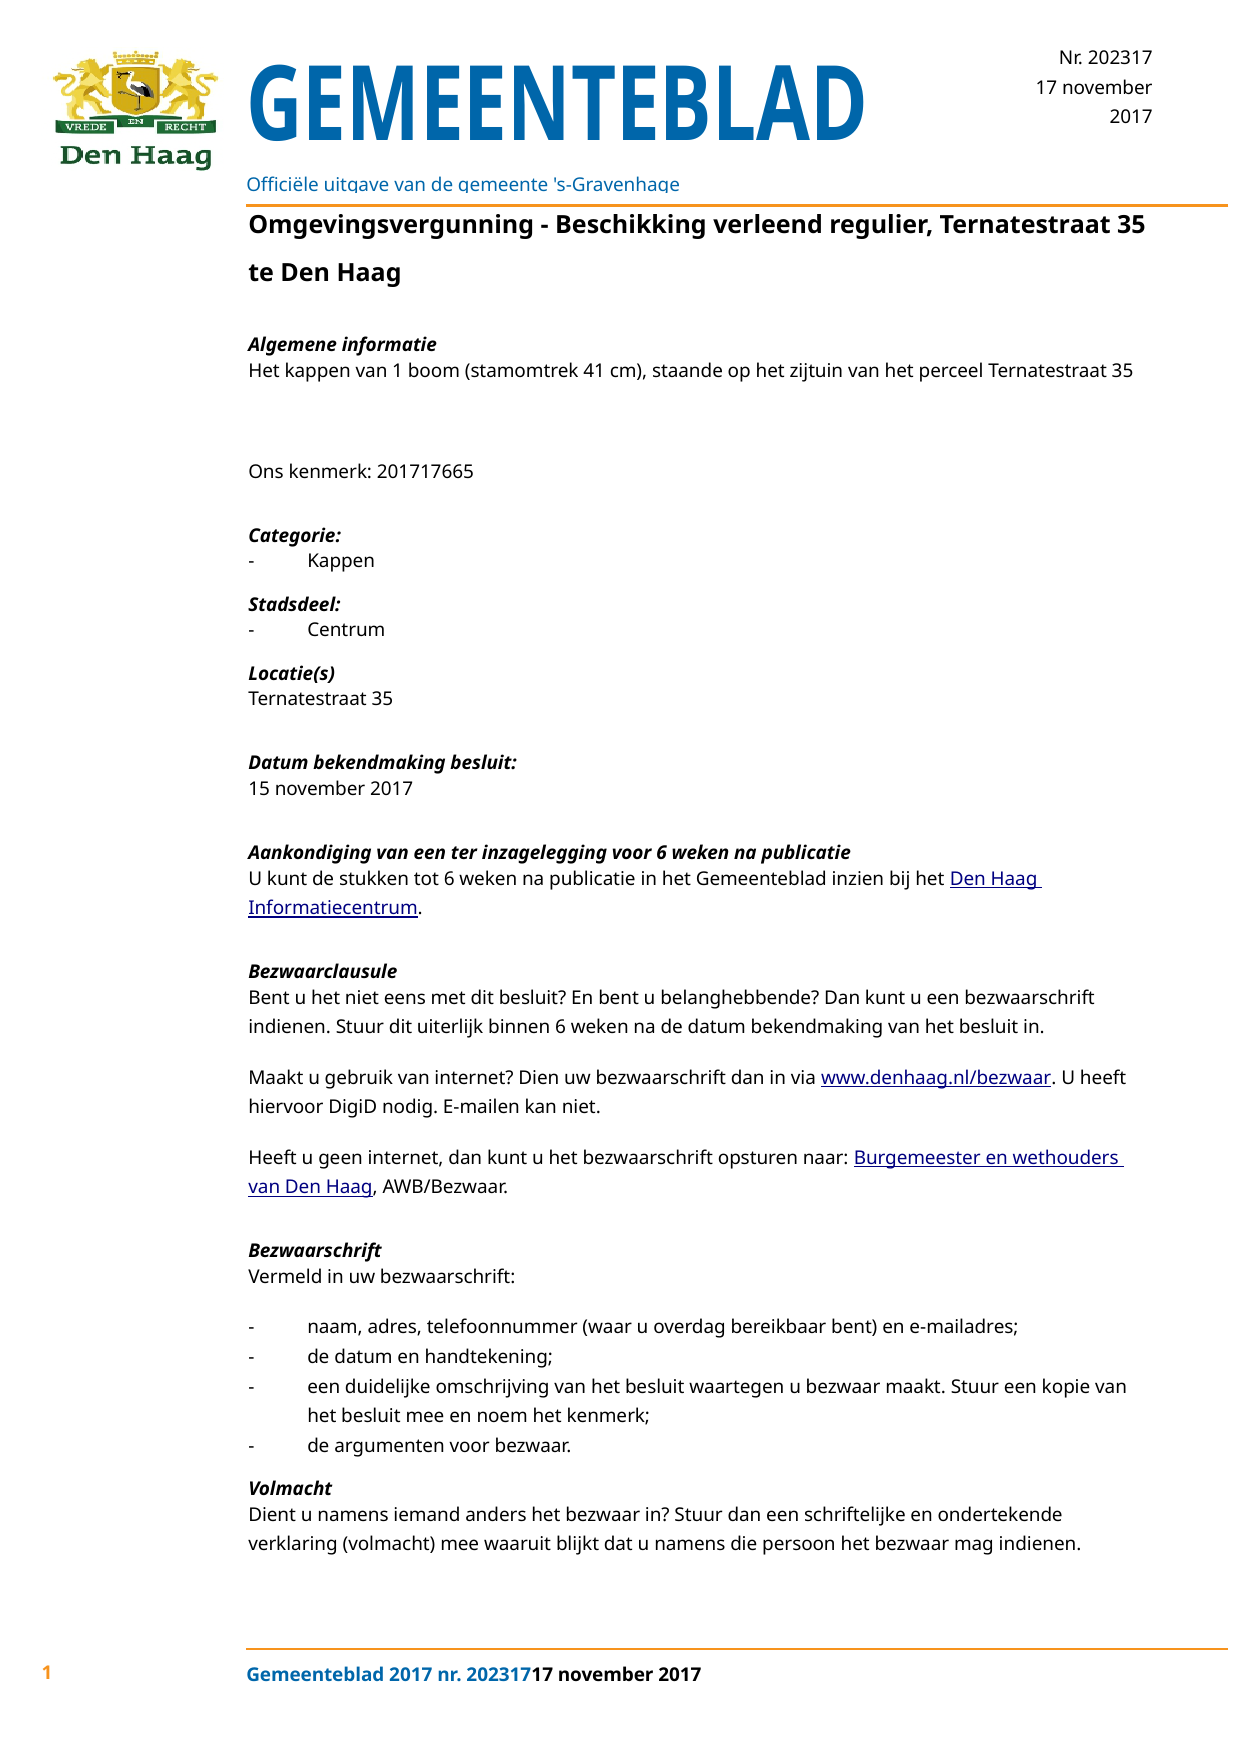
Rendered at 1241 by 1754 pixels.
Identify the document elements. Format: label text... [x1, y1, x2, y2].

text Datum bekendmaking besluit: [248, 749, 1152, 775]
text Heeft u geen internet, dan kunt u het bezwaarschrift opsturen naar: Burgemeester en wethouders van Den Haag, AWB/Bezwaar. [248, 1144, 1152, 1199]
text Categorie: [248, 522, 1152, 548]
list naam, adres, telefoonnummer (waar u overdag bereikbaar bent) en e-mailadres; [248, 1314, 1152, 1339]
text Dient u namens iemand anders het bezwaar in? Stuur dan een schriftelijke en ondertekende verklaring (volmacht) mee waaruit blijkt dat u namens die persoon het bezwaar mag indienen. [248, 1501, 1152, 1556]
text Locatie(s) [248, 660, 1152, 685]
list Kappen [248, 548, 1152, 573]
text Ons kenmerk: 201717665 [248, 458, 1152, 484]
list een duidelijke omschrijving van het besluit waartegen u bezwaar maakt. Stuur een kopie van het besluit mee en noem het kenmerk; [248, 1373, 1152, 1428]
text Bent u het niet eens met dit besluit? En bent u belanghebbende? Dan kunt u een bezwaarschrift indienen. Stuur dit uiterlijk binnen 6 weken na de datum bekendmaking van het besluit in. [248, 984, 1152, 1039]
text Algemene informatie [248, 331, 1152, 357]
text Het kappen van 1 boom (stamomtrek 41 cm), staande op het zijtuin van het perceel Ternatestraat 35 [248, 357, 1152, 383]
text Volmacht [248, 1475, 1152, 1501]
text Stadsdeel: [248, 591, 1152, 617]
list de datum en handtekening; [248, 1343, 1152, 1369]
text U kunt de stukken tot 6 weken na publicatie in het Gemeenteblad inzien bij het Den Haag Informatiecentrum. [248, 865, 1152, 920]
text Omgevingsvergunning - Beschikking verleend regulier, Ternatestraat 35 te Den Haag [248, 207, 1152, 288]
text Aankondiging van een ter inzagelegging voor 6 weken na publicatie [248, 839, 1152, 865]
list Centrum [248, 617, 1152, 642]
text Bezwaarclausule [248, 958, 1152, 984]
text Ternatestraat 35 [248, 685, 1152, 711]
text Bezwaarschrift [248, 1238, 1152, 1263]
text Maakt u gebruik van internet? Dien uw bezwaarschrift dan in via www.denhaag.nl/bezwaar. U heeft hiervoor DigiD nodig. E-mailen kan niet. [248, 1064, 1152, 1119]
text 15 november 2017 [248, 775, 1152, 801]
list de argumenten voor bezwaar. [248, 1432, 1152, 1458]
picture [41, 47, 231, 172]
text Vermeld in uw bezwaarschrift: [248, 1263, 1152, 1289]
